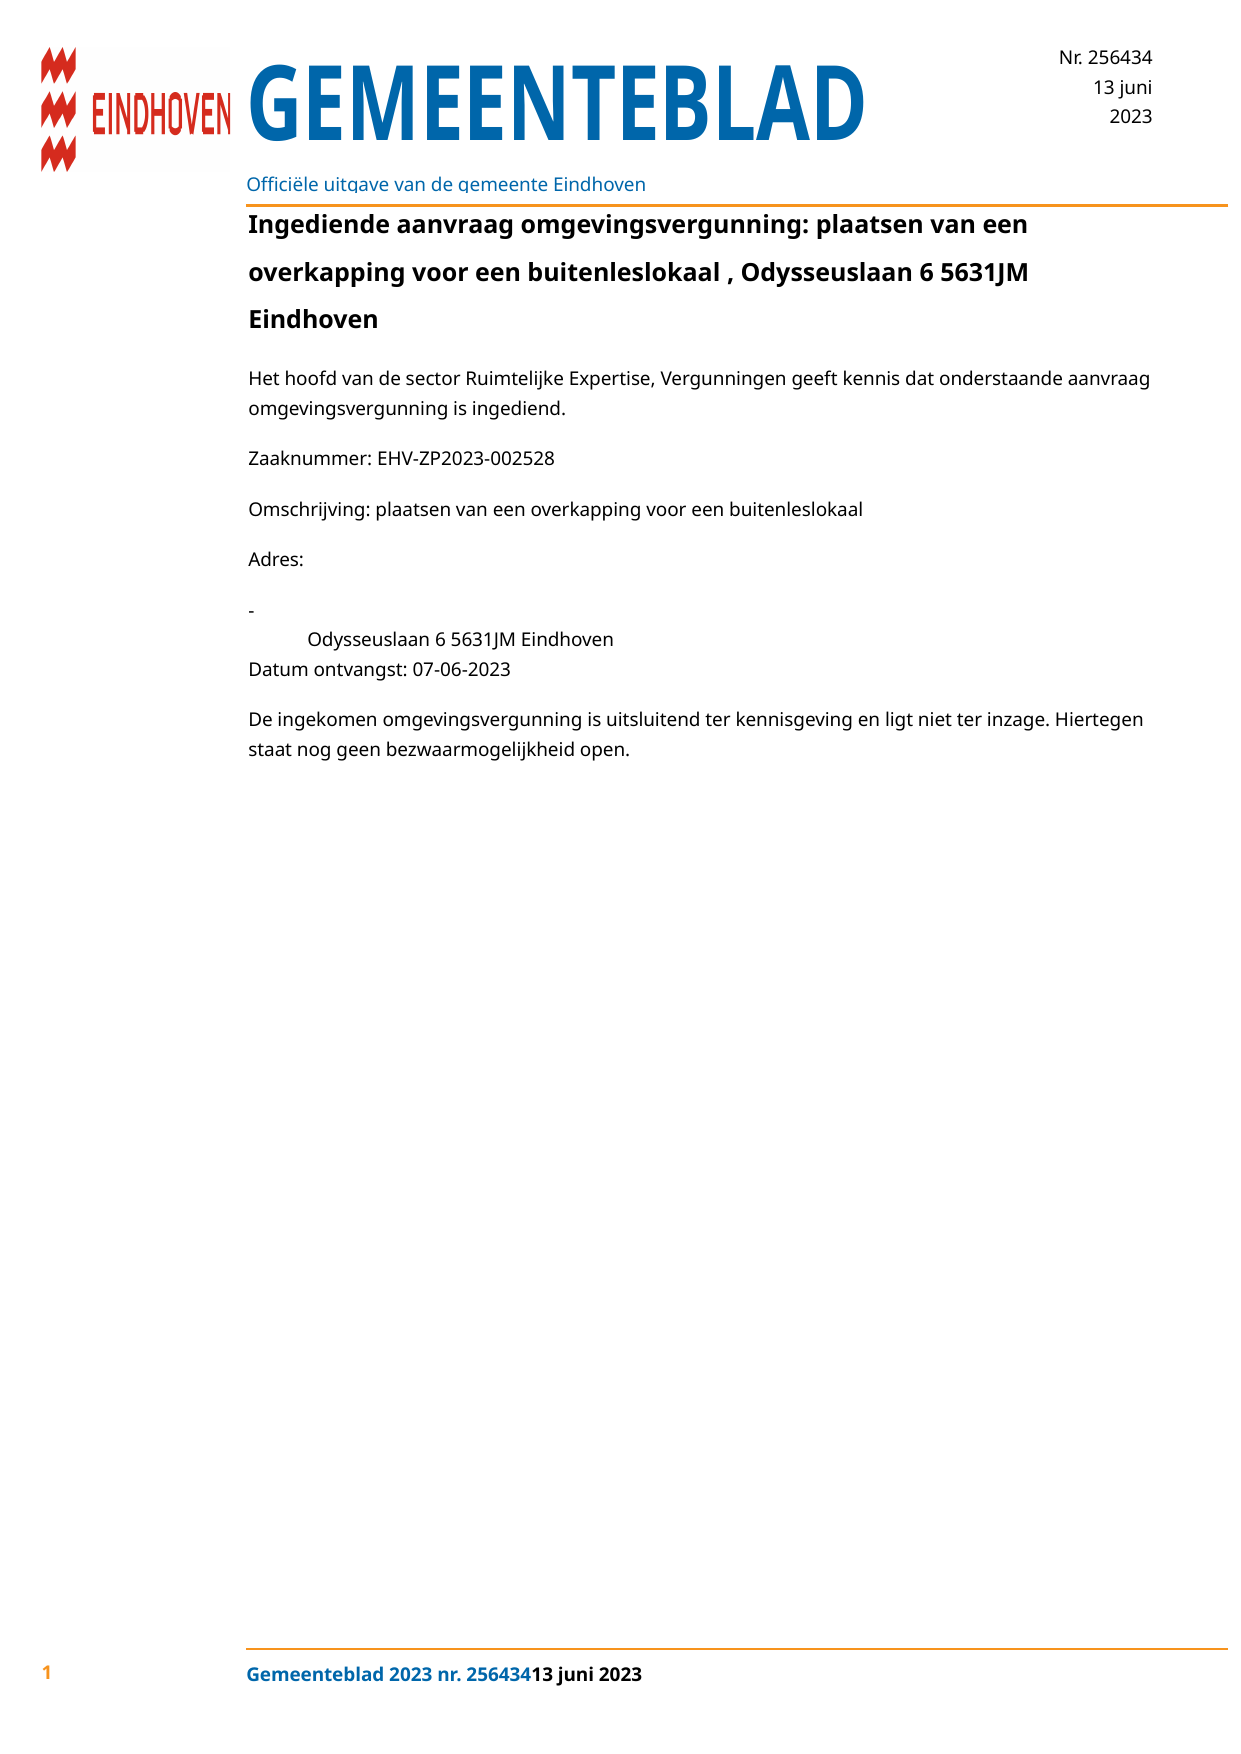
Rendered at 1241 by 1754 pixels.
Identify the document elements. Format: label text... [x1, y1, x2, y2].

text Zaaknummer: EHV-ZP2023-002528 [248, 446, 1152, 471]
text Het hoofd van de sector Ruimtelijke Expertise, Vergunningen geeft kennis dat onderstaande aanvraag omgevingsvergunning is ingediend. [248, 366, 1152, 421]
list Odysseuslaan 6 5631JM Eindhoven [248, 626, 1152, 652]
text De ingekomen omgevingsvergunning is uitsluitend ter kennisgeving en ligt niet ter inzage. Hiertegen staat nog geen bezwaarmogelijkheid open. [248, 706, 1152, 762]
text Datum ontvangst: 07-06-2023 [248, 656, 1152, 682]
text Adres: [248, 546, 1152, 572]
text Ingediende aanvraag omgevingsvergunning: plaatsen van een overkapping voor een buitenleslokaal , Odysseuslaan 6 5631JM Eindhoven [248, 207, 1152, 336]
text Omschrijving: plaatsen van een overkapping voor een buitenleslokaal [248, 496, 1152, 522]
picture [41, 47, 231, 172]
